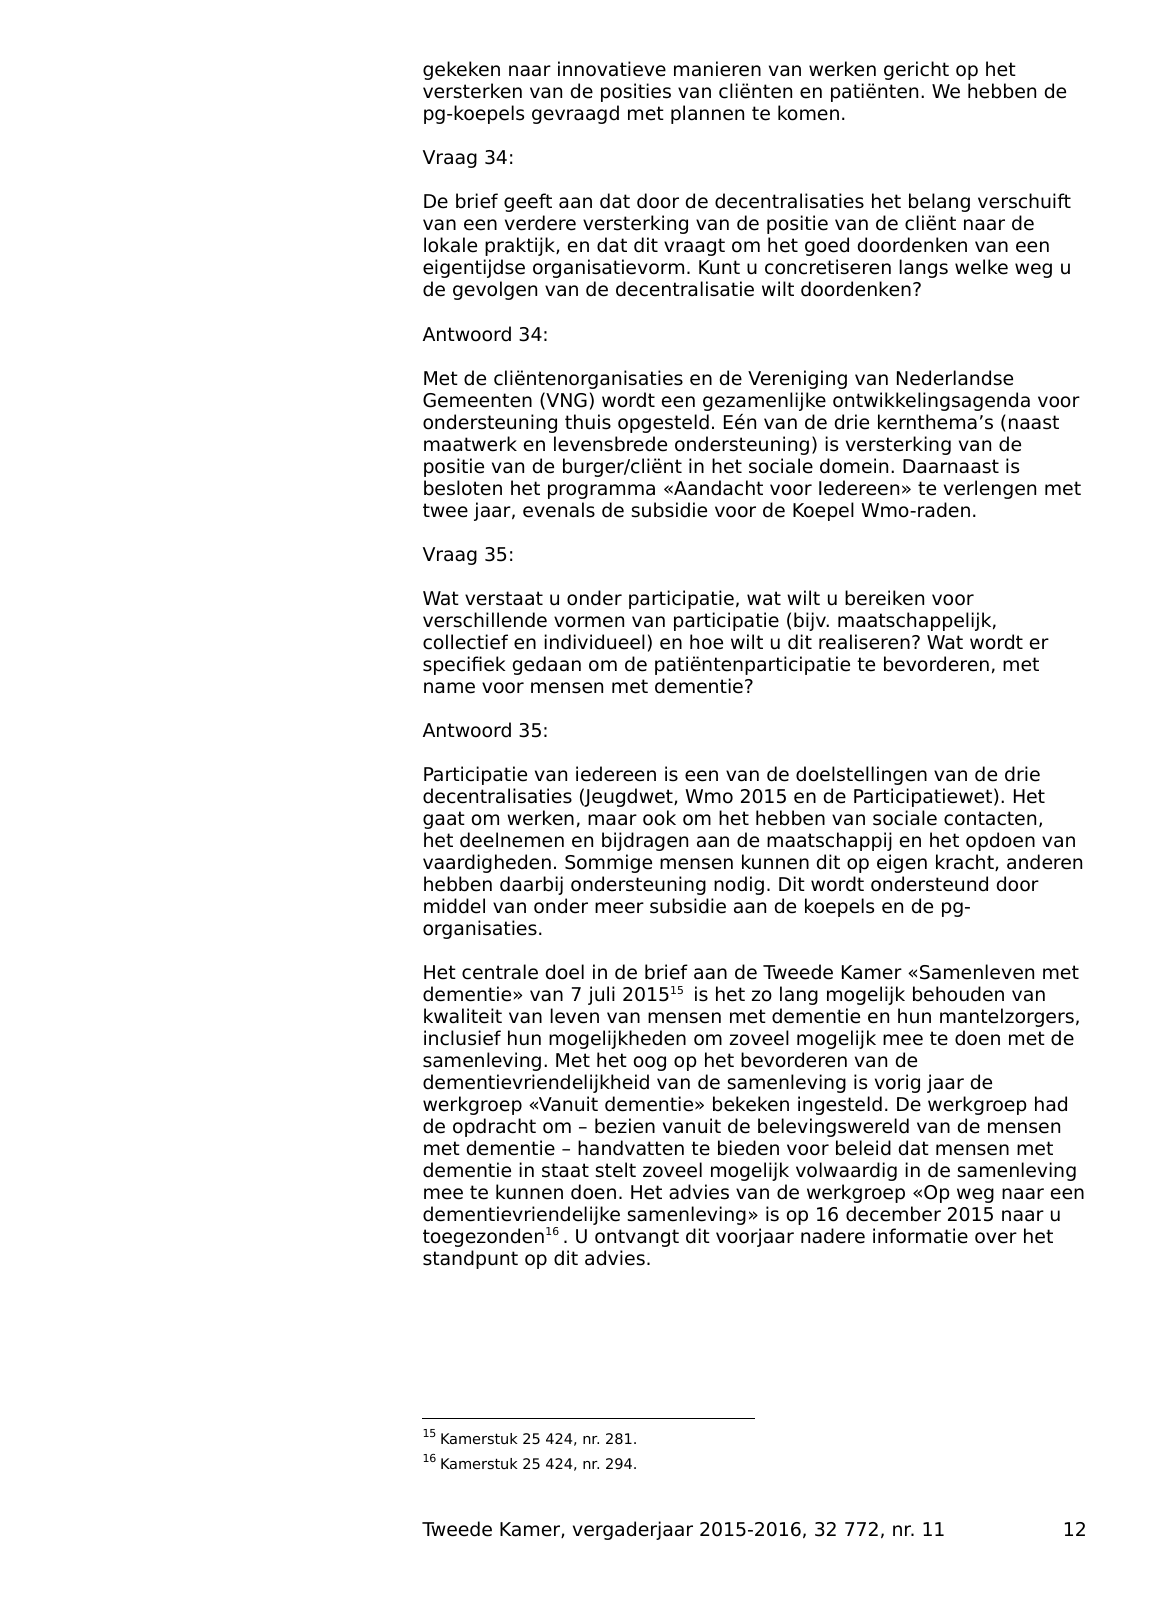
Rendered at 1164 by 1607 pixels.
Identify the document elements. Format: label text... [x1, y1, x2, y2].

text De brief geeft aan dat door de decentralisaties het belang verschuift van een verdere versterking van de positie van de cliënt naar de lokale praktijk, en dat dit vraagt om het goed doordenken van een eigentijdse organisatievorm. Kunt u concretiseren langs welke weg u de gevolgen van de decentralisatie wilt doordenken? [422, 191, 1087, 301]
text Participatie van iedereen is een van de doelstellingen van de drie decentralisaties (Jeugdwet, Wmo 2015 en de Participatiewet). Het gaat om werken, maar ook om het hebben van sociale contacten, [422, 764, 1087, 830]
text gekeken naar innovatieve manieren van werken gericht op het versterken van de posities van cliënten en patiënten. We hebben de pg-koepels gevraagd met plannen te komen. [422, 59, 1087, 125]
subtitle Antwoord 35: [422, 720, 1087, 742]
text het deelnemen en bijdragen aan de maatschappij en het opdoen van vaardigheden. Sommige mensen kunnen dit op eigen kracht, anderen hebben daarbij ondersteuning nodig. Dit wordt ondersteund door middel van onder meer subsidie aan de koepels en de pg-organisaties. [422, 830, 1087, 940]
text Kamerstuk 25 424, nr. 281. [422, 1427, 1087, 1449]
subtitle Vraag 35: [422, 544, 1087, 566]
text Het centrale doel in de brief aan de Tweede Kamer «Samenleven met dementie» van 7 juli 2015 is het zo lang mogelijk behouden van kwaliteit van leven van mensen met dementie en hun mantelzorgers, inclusief hun mogelijkheden om zoveel mogelijk mee te doen met de samenleving. Met het oog op het bevorderen van de dementievriendelijkheid van de samenleving is vorig jaar de werkgroep «Vanuit dementie» bekeken ingesteld. De werkgroep had de opdracht om – bezien vanuit de belevingswereld van de mensen met dementie – handvatten te bieden voor beleid dat mensen met dementie in staat stelt zoveel mogelijk volwaardig in de samenleving mee te kunnen doen. Het advies van de werkgroep «Op weg naar een dementievriendelijke samenleving» is op 16 december 2015 naar u toegezonden. U ontvangt dit voorjaar nadere informatie over het standpunt op dit advies. [422, 962, 1087, 1270]
text Met de cliëntenorganisaties en de Vereniging van Nederlandse Gemeenten (VNG) wordt een gezamenlijke ontwikkelingsagenda voor ondersteuning thuis opgesteld. Eén van de drie kernthema’s (naast maatwerk en levensbrede ondersteuning) is versterking van de positie van de burger/cliënt in het sociale domein. Daarnaast is besloten het programma «Aandacht voor Iedereen» te verlengen met twee jaar, evenals de subsidie voor de Koepel Wmo-raden. [422, 368, 1087, 521]
subtitle Antwoord 34: [422, 323, 1087, 345]
text Wat verstaat u onder participatie, wat wilt u bereiken voor verschillende vormen van participatie (bijv. maatschappelijk, collectief en individueel) en hoe wilt u dit realiseren? Wat wordt er specifiek gedaan om de patiëntenparticipatie te bevorderen, met name voor mensen met dementie? [422, 588, 1087, 698]
text Kamerstuk 25 424, nr. 294. [422, 1452, 1087, 1474]
subtitle Vraag 34: [422, 147, 1087, 169]
